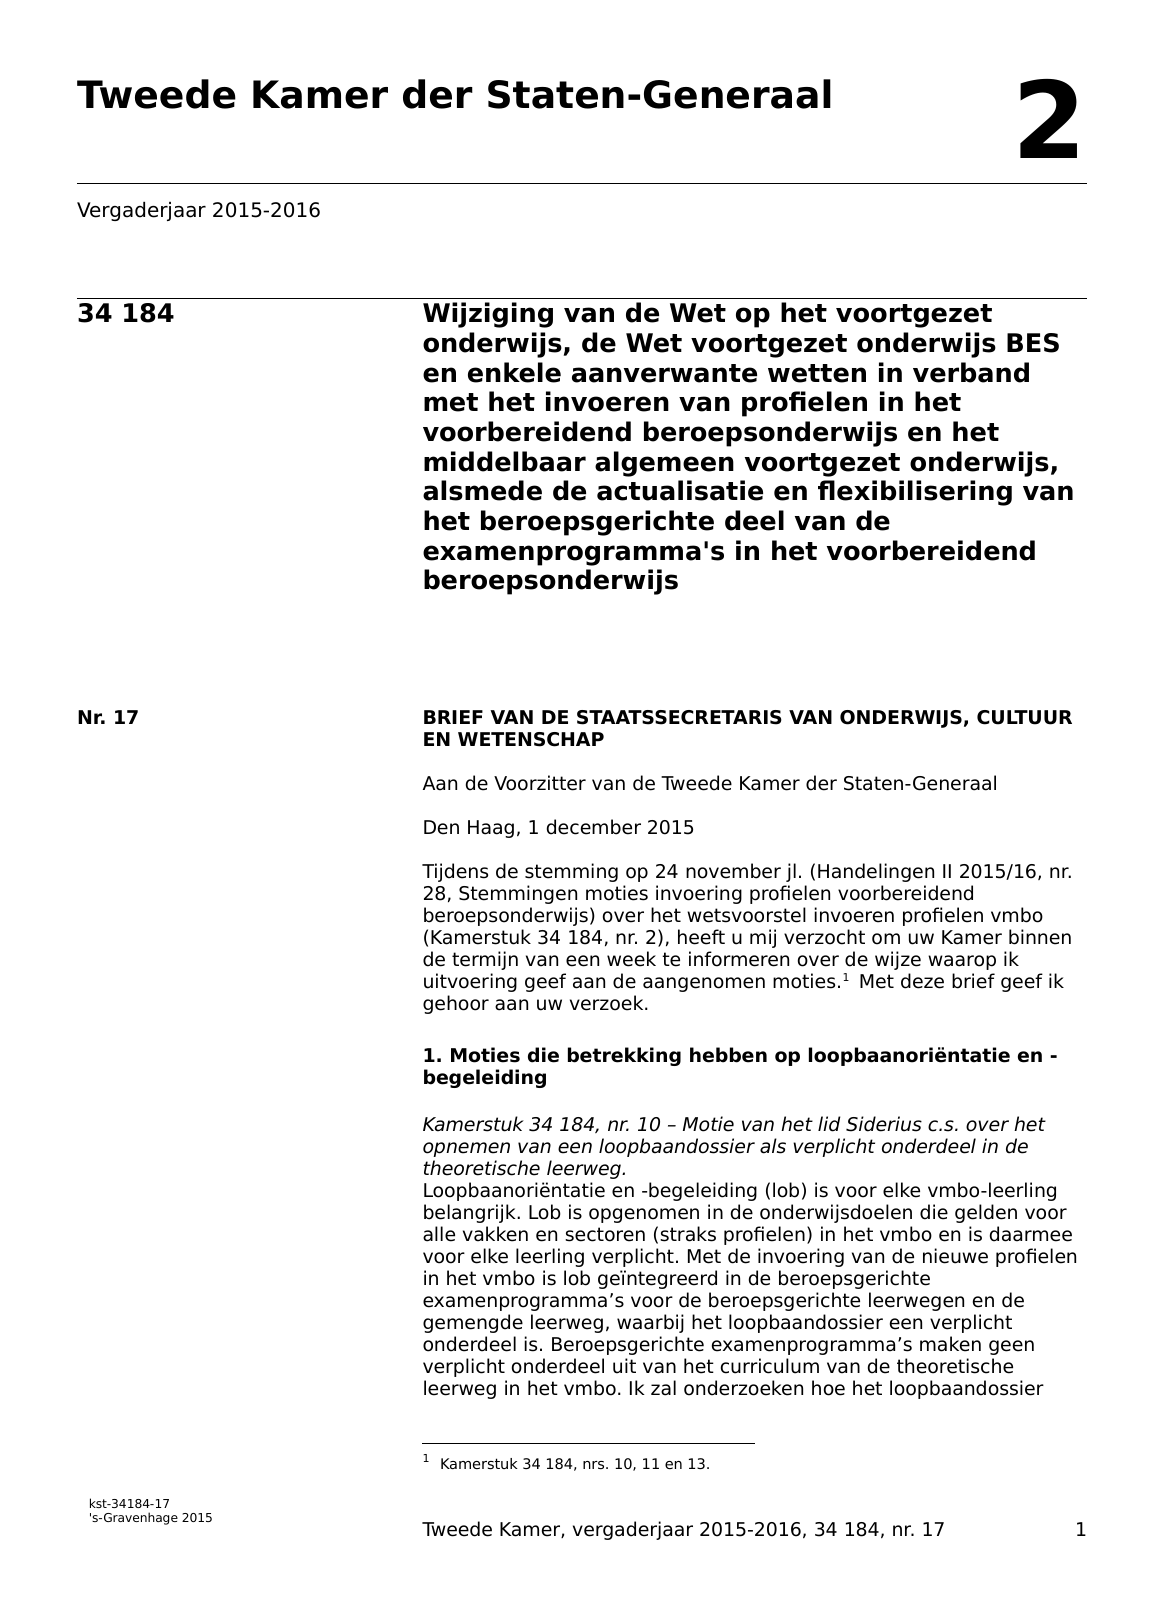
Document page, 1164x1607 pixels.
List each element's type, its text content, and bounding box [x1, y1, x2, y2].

text Tijdens de stemming op 24 november jl. (Handelingen II 2015/16, nr. 28, Stemmingen moties invoering profielen voorbereidend beroepsonderwijs) over het wetsvoorstel invoeren profielen vmbo (Kamerstuk 34 184, nr. 2), heeft u mij verzocht om uw Kamer binnen de termijn van een week te informeren over de wijze waarop ik uitvoering geef aan de aangenomen moties. Met deze brief geef ik gehoor aan uw verzoek. [422, 861, 1087, 1015]
text Den Haag, 1 december 2015 [422, 817, 1087, 839]
text Aan de Voorzitter van de Tweede Kamer der Staten-Generaal [422, 773, 1087, 795]
text Loopbaanoriëntatie en -begeleiding (lob) is voor elke vmbo-leerling belangrijk. Lob is opgenomen in de onderwijsdoelen die gelden voor alle vakken en sectoren (straks profielen) in het vmbo en is daarmee voor elke leerling verplicht. Met de invoering van de nieuwe profielen in het vmbo is lob geïntegreerd in de beroepsgerichte examenprogramma’s voor de beroepsgerichte leerwegen en de gemengde leerweg, waarbij het loopbaandossier een verplicht onderdeel is. Beroepsgerichte examenprogramma’s maken geen verplicht onderdeel uit van het curriculum van de theoretische leerweg in het vmbo. Ik zal onderzoeken hoe het loopbaandossier [422, 1180, 1087, 1400]
text Kamerstuk 34 184, nr. 10 – Motie van het lid Siderius c.s. over het opnemen van een loopbaandossier als verplicht onderdeel in de theoretische leerweg. [422, 1114, 1087, 1180]
subtitle Nr. 17 BRIEF VAN DE STAATSSECRETARIS VAN ONDERWIJS, CULTUUR EN WETENSCHAP [77, 707, 1087, 751]
subtitle 34 184 Wijziging van de Wet op het voortgezet onderwijs, de Wet voortgezet onderwijs BES en enkele aanverwante wetten in verband met het invoeren van profielen in het voorbereidend beroepsonderwijs en het middelbaar algemeen voortgezet onderwijs, alsmede de actualisatie en flexibilisering van het beroepsgerichte deel van de examenprogramma's in het voorbereidend beroepsonderwijs [77, 299, 1087, 596]
table_cell Vergaderjaar 2015-2016 [77, 184, 1087, 298]
subtitle 1. Moties die betrekking hebben op loopbaanoriëntatie en -begeleiding [422, 1045, 1087, 1089]
table_header 2 [886, 59, 1087, 183]
text Kamerstuk 34 184, nrs. 10, 11 en 13. [422, 1452, 1087, 1474]
text kst-34184-17 [88, 1497, 323, 1511]
table_header Tweede Kamer der Staten-Generaal [77, 59, 886, 183]
text 's-Gravenhage 2015 [88, 1511, 323, 1525]
